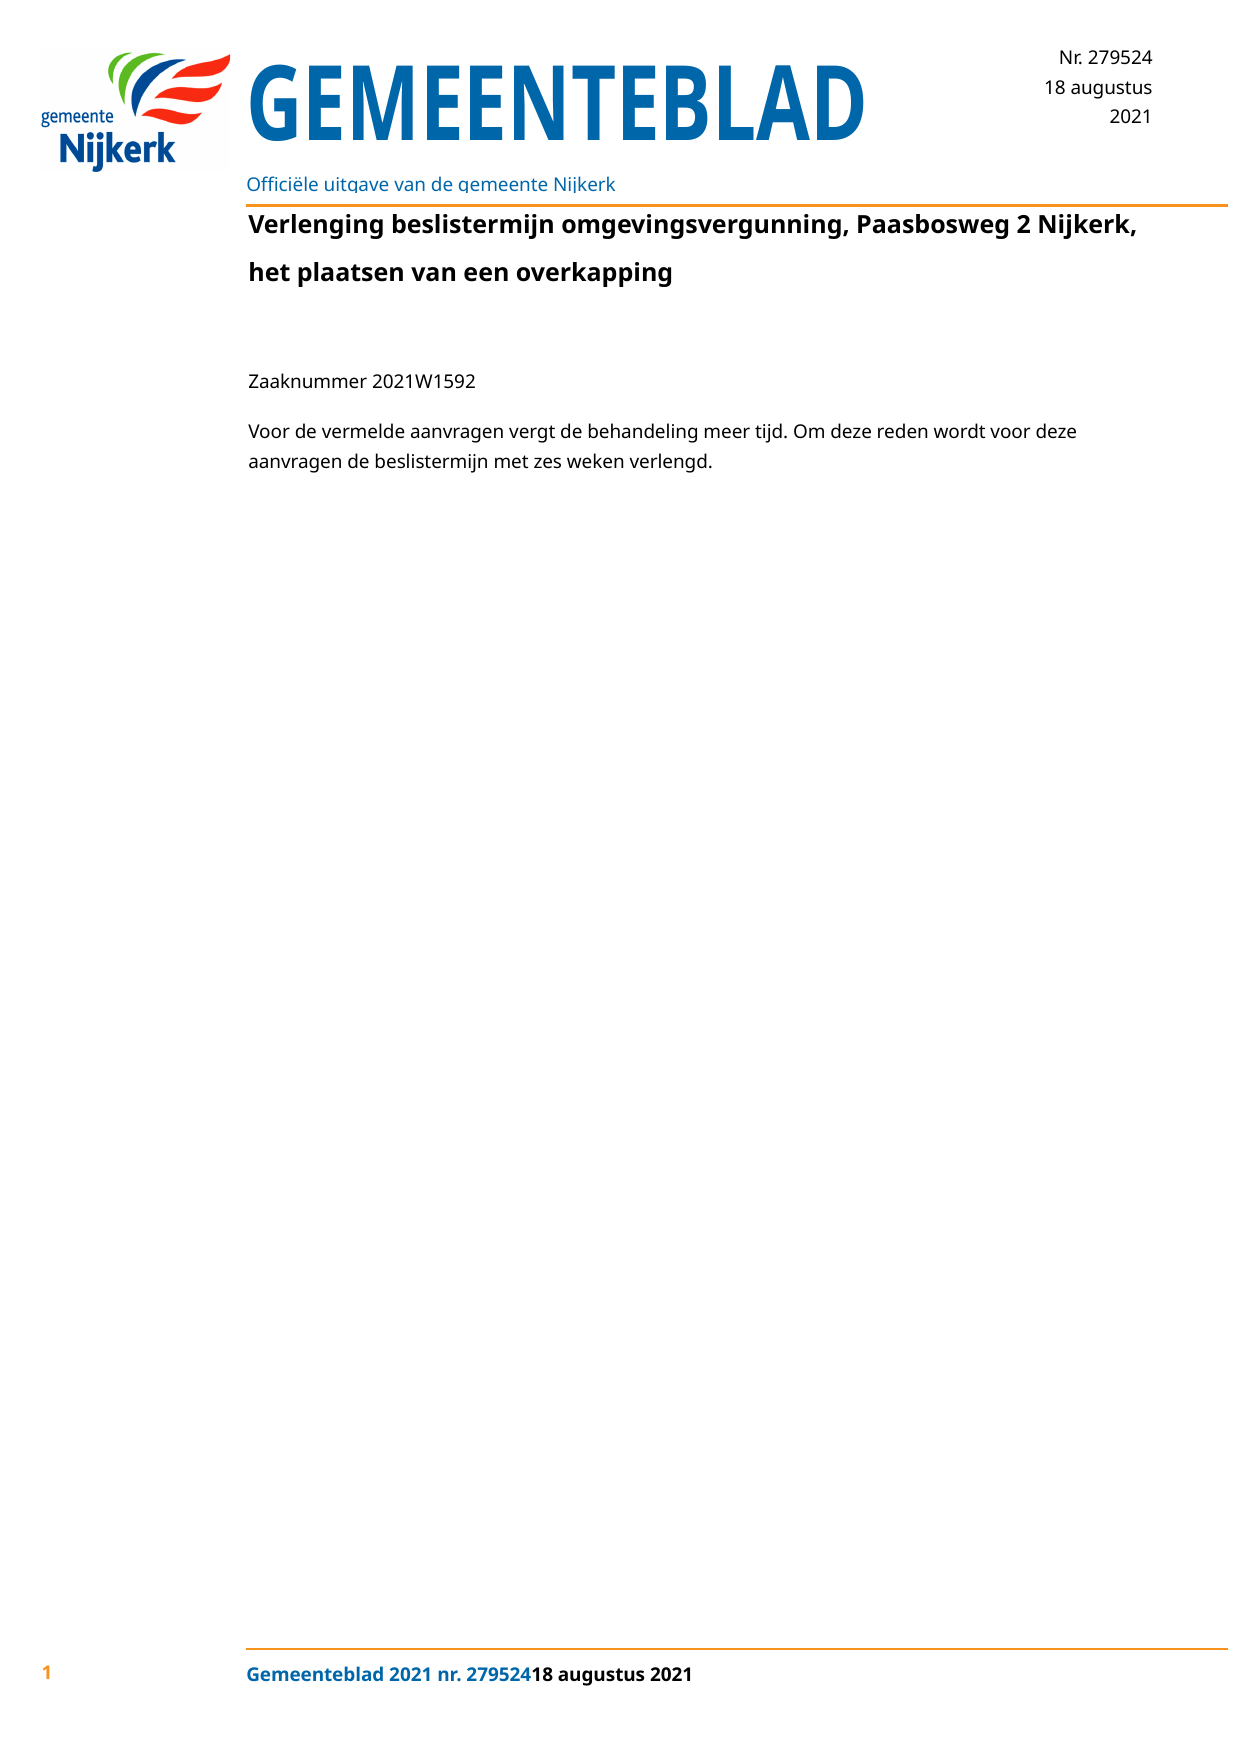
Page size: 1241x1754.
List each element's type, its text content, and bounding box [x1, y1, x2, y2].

text Verlenging beslistermijn omgevingsvergunning, Paasbosweg 2 Nijkerk, het plaatsen van een overkapping [248, 207, 1152, 288]
picture [41, 47, 231, 172]
text Zaaknummer 2021W1592 [248, 368, 1152, 394]
text Voor de vermelde aanvragen vergt de behandeling meer tijd. Om deze reden wordt voor deze aanvragen de beslistermijn met zes weken verlengd. [248, 419, 1152, 474]
